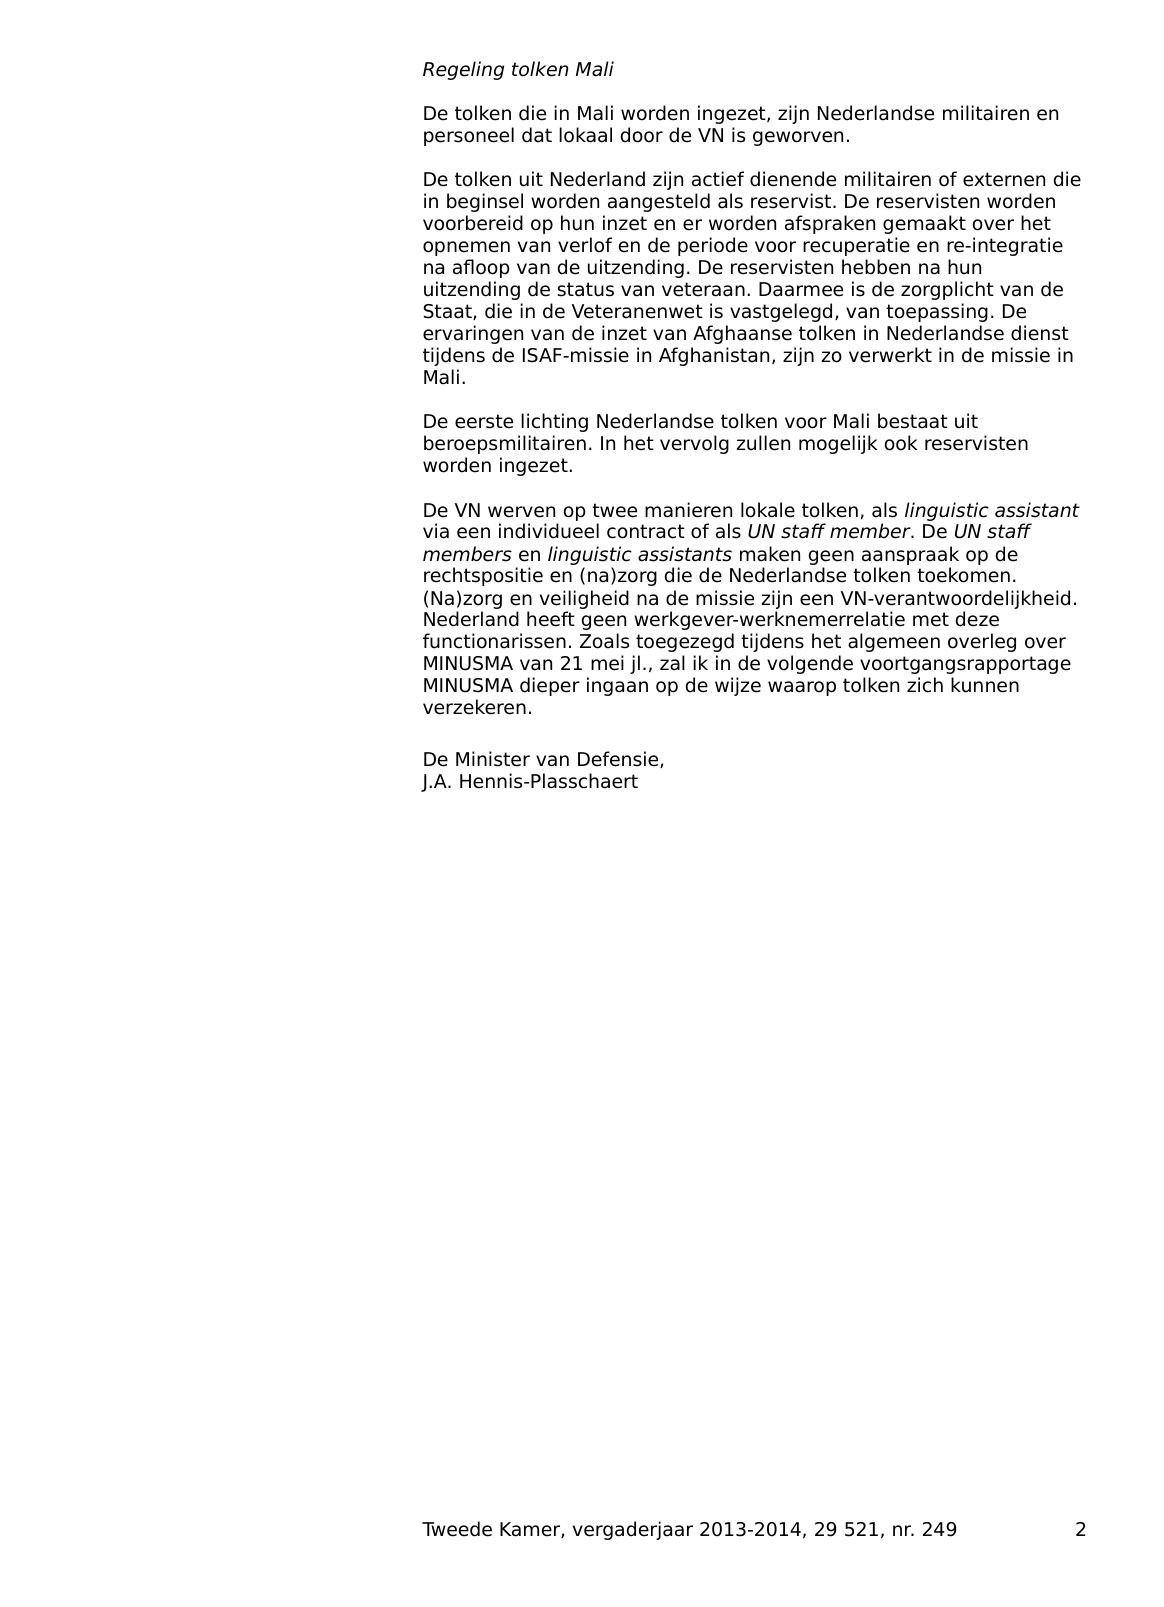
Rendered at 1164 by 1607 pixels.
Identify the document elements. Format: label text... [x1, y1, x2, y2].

text De tolken uit Nederland zijn actief dienende militairen of externen die in beginsel worden aangesteld als reservist. De reservisten worden voorbereid op hun inzet en er worden afspraken gemaakt over het opnemen van verlof en de periode voor recuperatie en re-integratie na afloop van de uitzending. De reservisten hebben na hun uitzending de status van veteraan. Daarmee is de zorgplicht van de Staat, die in de Veteranenwet is vastgelegd, van toepassing. De ervaringen van de inzet van Afghaanse tolken in Nederlandse dienst tijdens de ISAF-missie in Afghanistan, zijn zo verwerkt in de missie in Mali. [422, 169, 1087, 389]
subtitle Regeling tolken Mali [422, 59, 1087, 81]
text De Minister van Defensie, J.A. Hennis-Plasschaert [422, 749, 1087, 793]
text De tolken die in Mali worden ingezet, zijn Nederlandse militairen en personeel dat lokaal door de VN is geworven. [422, 103, 1087, 147]
text De eerste lichting Nederlandse tolken voor Mali bestaat uit beroepsmilitairen. In het vervolg zullen mogelijk ook reservisten worden ingezet. [422, 411, 1087, 477]
text De VN werven op twee manieren lokale tolken, als linguistic assistant via een individueel contract of als UN staff member. De UN staff members en linguistic assistants maken geen aanspraak op de rechtspositie en (na)zorg die de Nederlandse tolken toekomen. (Na)zorg en veiligheid na de missie zijn een VN-verantwoordelijkheid. Nederland heeft geen werkgever-werknemerrelatie met deze functionarissen. Zoals toegezegd tijdens het algemeen overleg over MINUSMA van 21 mei jl., zal ik in de volgende voortgangsrapportage MINUSMA dieper ingaan op de wijze waarop tolken zich kunnen verzekeren. [422, 499, 1087, 719]
